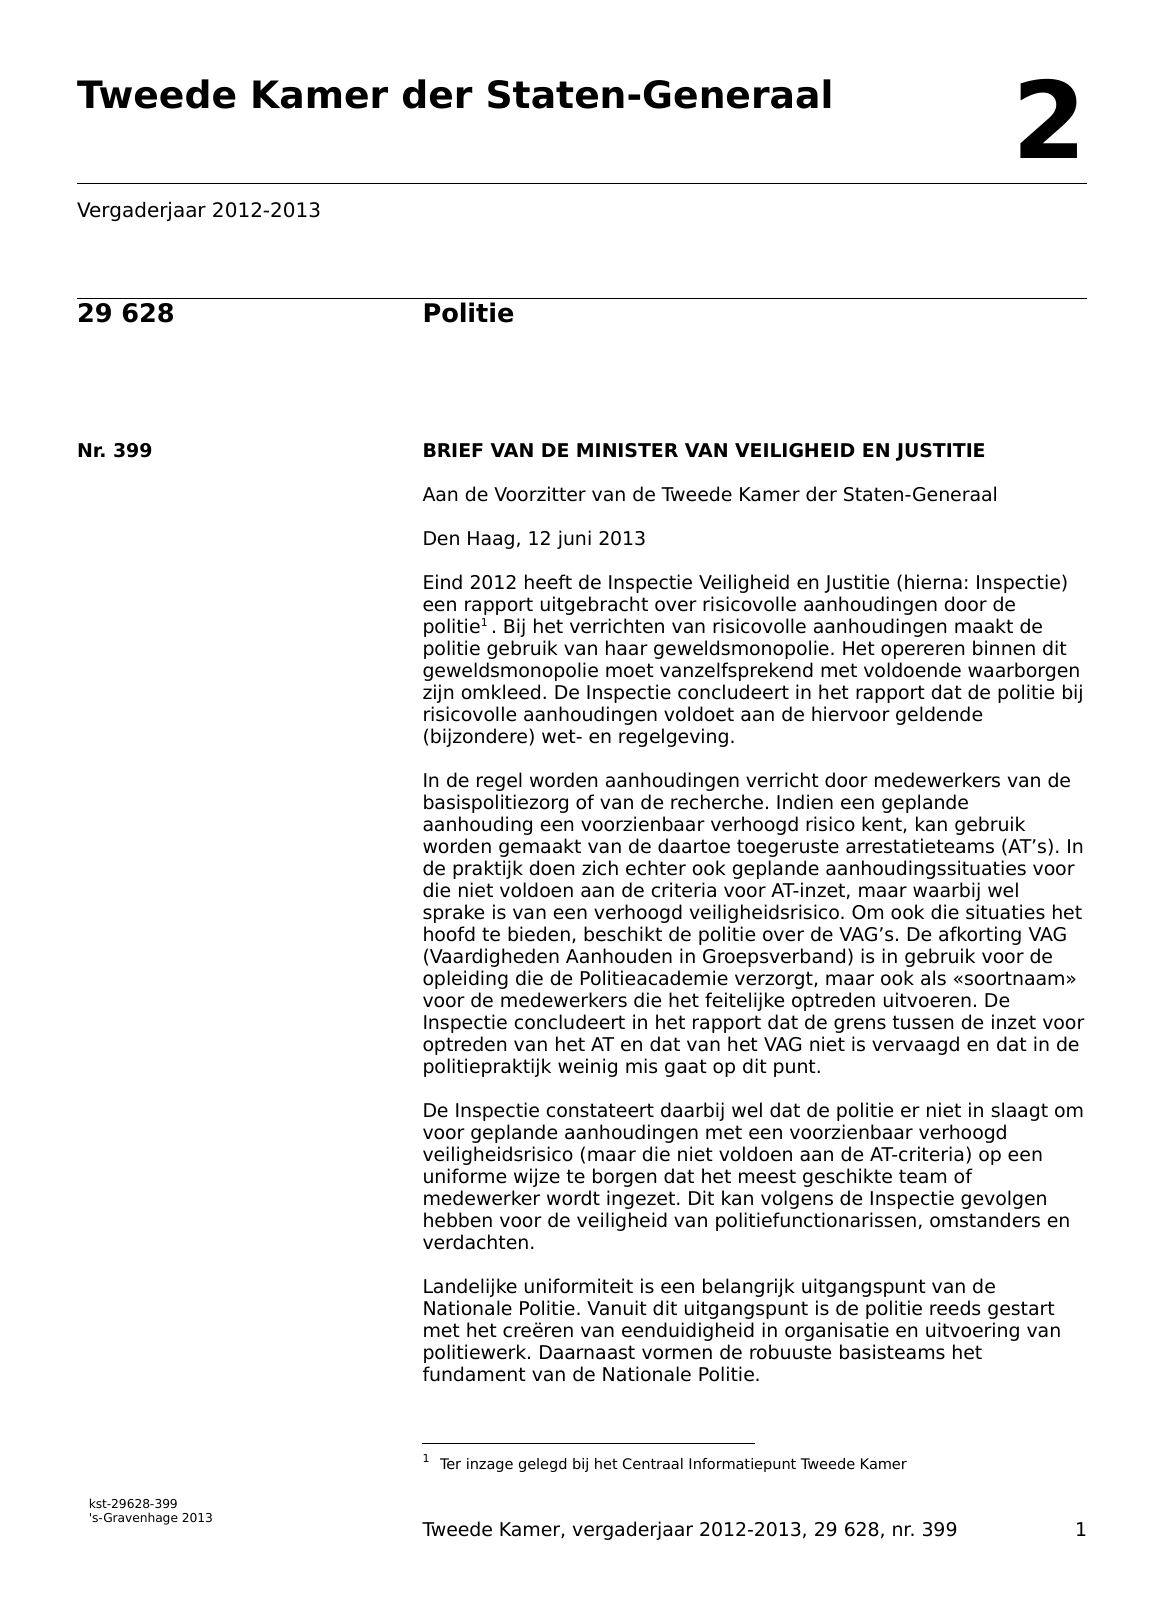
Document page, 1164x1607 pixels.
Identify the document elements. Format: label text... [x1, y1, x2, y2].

text kst-29628-399 [88, 1497, 323, 1511]
text Landelijke uniformiteit is een belangrijk uitgangspunt van de Nationale Politie. Vanuit dit uitgangspunt is de politie reeds gestart met het creëren van eenduidigheid in organisatie en uitvoering van politiewerk. Daarnaast vormen de robuuste basisteams het fundament van de Nationale Politie. [422, 1276, 1087, 1386]
text Aan de Voorzitter van de Tweede Kamer der Staten-Generaal [422, 484, 1087, 506]
subtitle Nr. 399 BRIEF VAN DE MINISTER VAN VEILIGHEID EN JUSTITIE [77, 440, 1087, 462]
table_header Tweede Kamer der Staten-Generaal [77, 59, 886, 183]
text Ter inzage gelegd bij het Centraal Informatiepunt Tweede Kamer [422, 1452, 1087, 1474]
subtitle 29 628 Politie [77, 299, 1087, 329]
table_header 2 [886, 59, 1087, 183]
table_cell Vergaderjaar 2012-2013 [77, 184, 1087, 298]
text Den Haag, 12 juni 2013 [422, 528, 1087, 550]
text 's-Gravenhage 2013 [88, 1511, 323, 1525]
text Eind 2012 heeft de Inspectie Veiligheid en Justitie (hierna: Inspectie) een rapport uitgebracht over risicovolle aanhoudingen door de politie. Bij het verrichten van risicovolle aanhoudingen maakt de politie gebruik van haar geweldsmonopolie. Het opereren binnen dit geweldsmonopolie moet vanzelfsprekend met voldoende waarborgen zijn omkleed. De Inspectie concludeert in het rapport dat de politie bij risicovolle aanhoudingen voldoet aan de hiervoor geldende (bijzondere) wet- en regelgeving. [422, 572, 1087, 748]
text In de regel worden aanhoudingen verricht door medewerkers van de basispolitiezorg of van de recherche. Indien een geplande aanhouding een voorzienbaar verhoogd risico kent, kan gebruik worden gemaakt van de daartoe toegeruste arrestatieteams (AT’s). In de praktijk doen zich echter ook geplande aanhoudingssituaties voor die niet voldoen aan de criteria voor AT-inzet, maar waarbij wel sprake is van een verhoogd veiligheidsrisico. Om ook die situaties het hoofd te bieden, beschikt de politie over de VAG’s. De afkorting VAG (Vaardigheden Aanhouden in Groepsverband) is in gebruik voor de opleiding die de Politieacademie verzorgt, maar ook als «soortnaam» voor de medewerkers die het feitelijke optreden uitvoeren. De Inspectie concludeert in het rapport dat de grens tussen de inzet voor optreden van het AT en dat van het VAG niet is vervaagd en dat in de politiepraktijk weinig mis gaat op dit punt. [422, 770, 1087, 1078]
text De Inspectie constateert daarbij wel dat de politie er niet in slaagt om voor geplande aanhoudingen met een voorzienbaar verhoogd veiligheidsrisico (maar die niet voldoen aan de AT-criteria) op een uniforme wijze te borgen dat het meest geschikte team of medewerker wordt ingezet. Dit kan volgens de Inspectie gevolgen hebben voor de veiligheid van politiefunctionarissen, omstanders en verdachten. [422, 1100, 1087, 1254]
